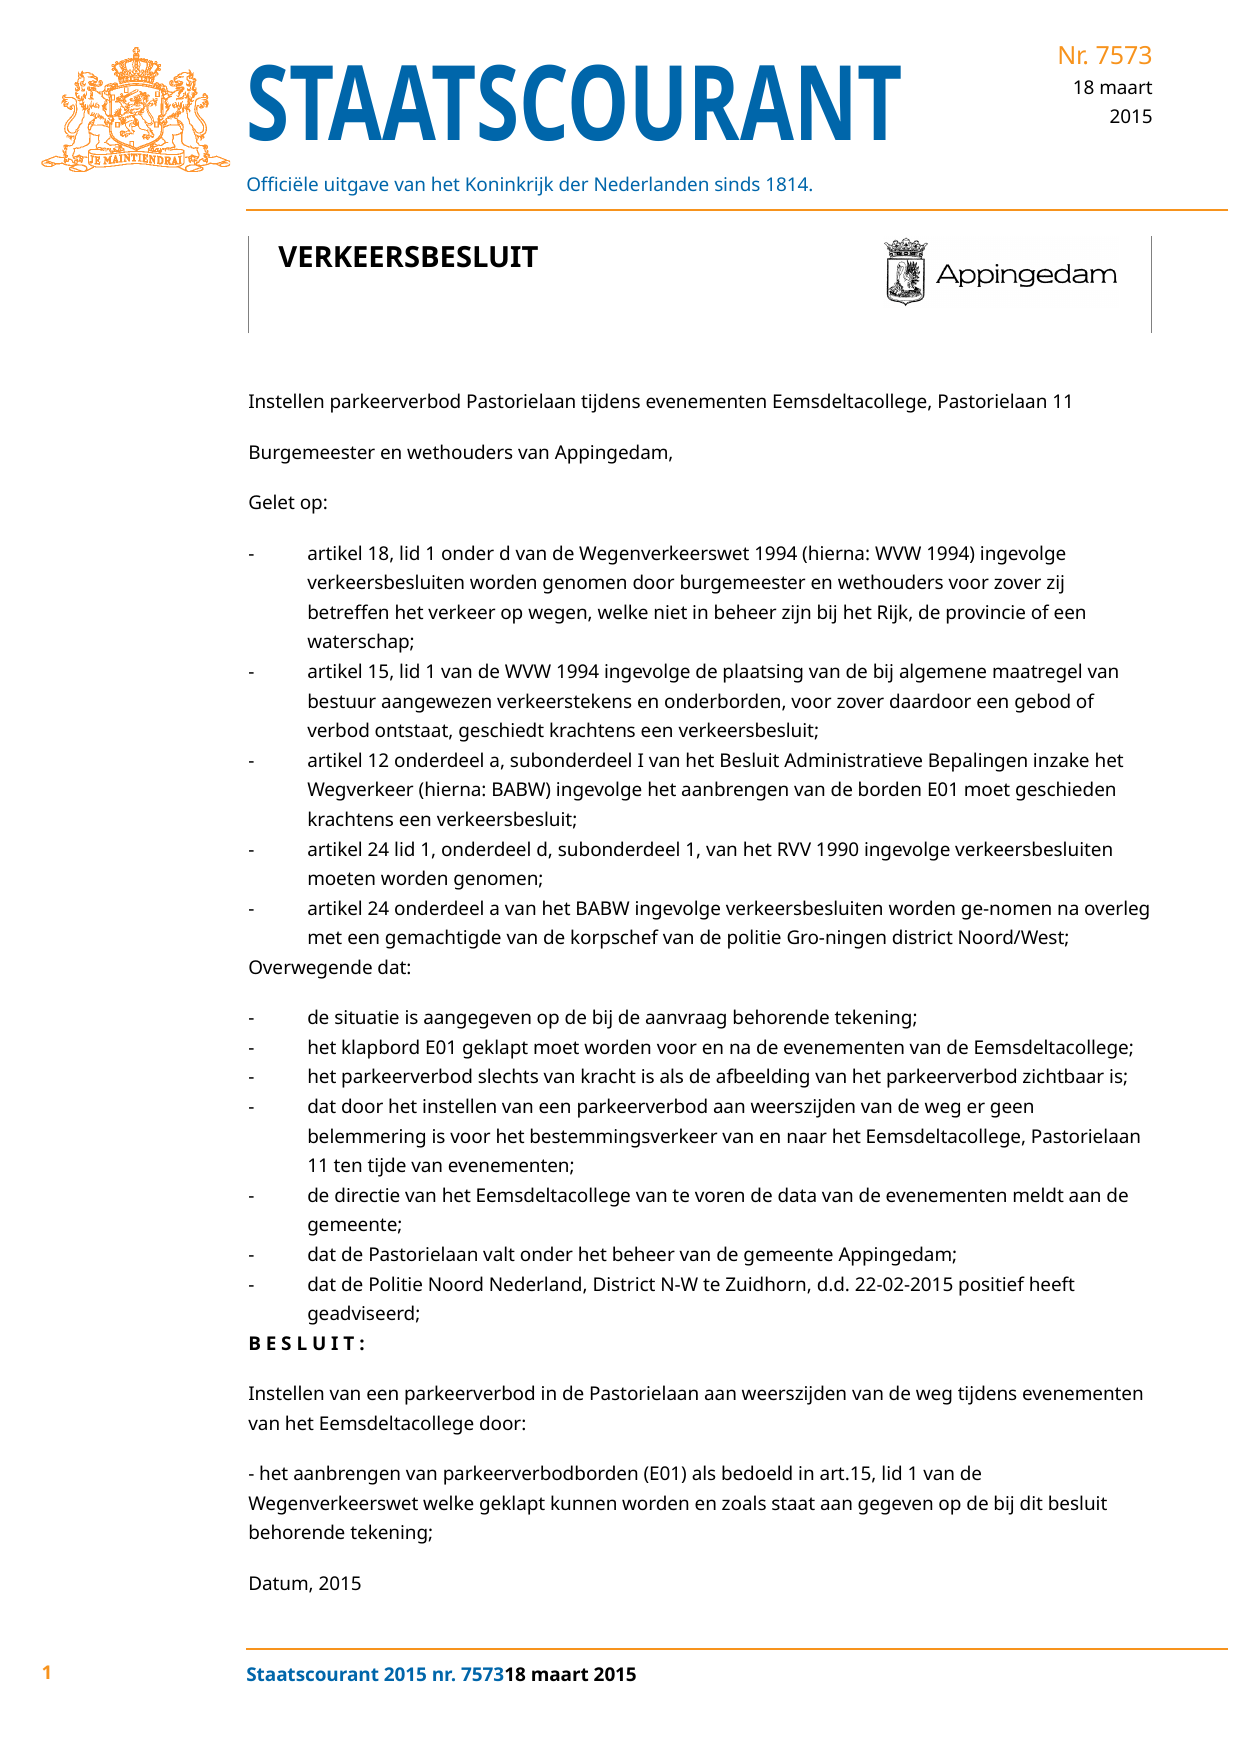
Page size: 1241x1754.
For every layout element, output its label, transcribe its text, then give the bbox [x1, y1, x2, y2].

text - het aanbrengen van parkeerverbodborden (E01) als bedoeld in art.15, lid 1 van de Wegenverkeerswet welke geklapt kunnen worden en zoals staat aan gegeven op de bij dit besluit behorende tekening; [248, 1460, 1152, 1545]
text Datum, 2015 [248, 1570, 1152, 1596]
text Burgemeester en wethouders van Appingedam, [248, 439, 1152, 465]
list artikel 15, lid 1 van de WVW 1994 ingevolge de plaatsing van de bij algemene maatregel van bestuur aangewezen verkeerstekens en onderborden, voor zover daardoor een gebod of verbod ontstaat, geschiedt krachtens een verkeersbesluit; [248, 658, 1152, 743]
table_header [850, 236, 1151, 333]
list het parkeerverbod slechts van kracht is als de afbeelding van het parkeerverbod zichtbaar is; [248, 1064, 1152, 1089]
list de directie van het Eemsdeltacollege van te voren de data van de evenementen meldt aan de gemeente; [248, 1182, 1152, 1237]
text Gelet op: [248, 489, 1152, 515]
picture [882, 236, 1119, 308]
text Instellen parkeerverbod Pastorielaan tijdens evenementen Eemsdeltacollege, Pastorielaan 11 [248, 389, 1152, 414]
text Instellen van een parkeerverbod in de Pastorielaan aan weerszijden van de weg tijdens evenementen van het Eemsdeltacollege door: [248, 1380, 1152, 1436]
text B E S L U I T : [248, 1330, 1152, 1356]
list artikel 12 onderdeel a, subonderdeel I van het Besluit Administratieve Bepalingen inzake het Wegverkeer (hierna: BABW) ingevolge het aanbrengen van de borden E01 moet geschieden krachtens een verkeersbesluit; [248, 747, 1152, 832]
list artikel 18, lid 1 onder d van de Wegenverkeerswet 1994 (hierna: WVW 1994) ingevolge verkeersbesluiten worden genomen door burgemeester en wethouders voor zover zij betreffen het verkeer op wegen, welke niet in beheer zijn bij het Rijk, de provincie of een waterschap; [248, 540, 1152, 654]
list artikel 24 onderdeel a van het BABW ingevolge verkeersbesluiten worden ge-nomen na overleg met een gemachtigde van de korpschef van de politie Gro-ningen district Noord/West; [248, 895, 1152, 950]
list de situatie is aangegeven op de bij de aanvraag behorende tekening; [248, 1004, 1152, 1030]
list dat door het instellen van een parkeerverbod aan weerszijden van de weg er geen belemmering is voor het bestemmingsverkeer van en naar het Eemsdeltacollege, Pastorielaan 11 ten tijde van evenementen; [248, 1093, 1152, 1178]
picture [41, 47, 231, 172]
list het klapbord E01 geklapt moet worden voor en na de evenementen van de Eemsdeltacollege; [248, 1034, 1152, 1060]
list dat de Pastorielaan valt onder het beheer van de gemeente Appingedam; [248, 1241, 1152, 1267]
text Overwegende dat: [248, 954, 1152, 980]
table_header VERKEERSBESLUIT [249, 236, 850, 333]
list artikel 24 lid 1, onderdeel d, subonderdeel 1, van het RVV 1990 ingevolge verkeersbesluiten moeten worden genomen; [248, 836, 1152, 891]
list dat de Politie Noord Nederland, District N-W te Zuidhorn, d.d. 22-02-2015 positief heeft geadviseerd; [248, 1271, 1152, 1326]
